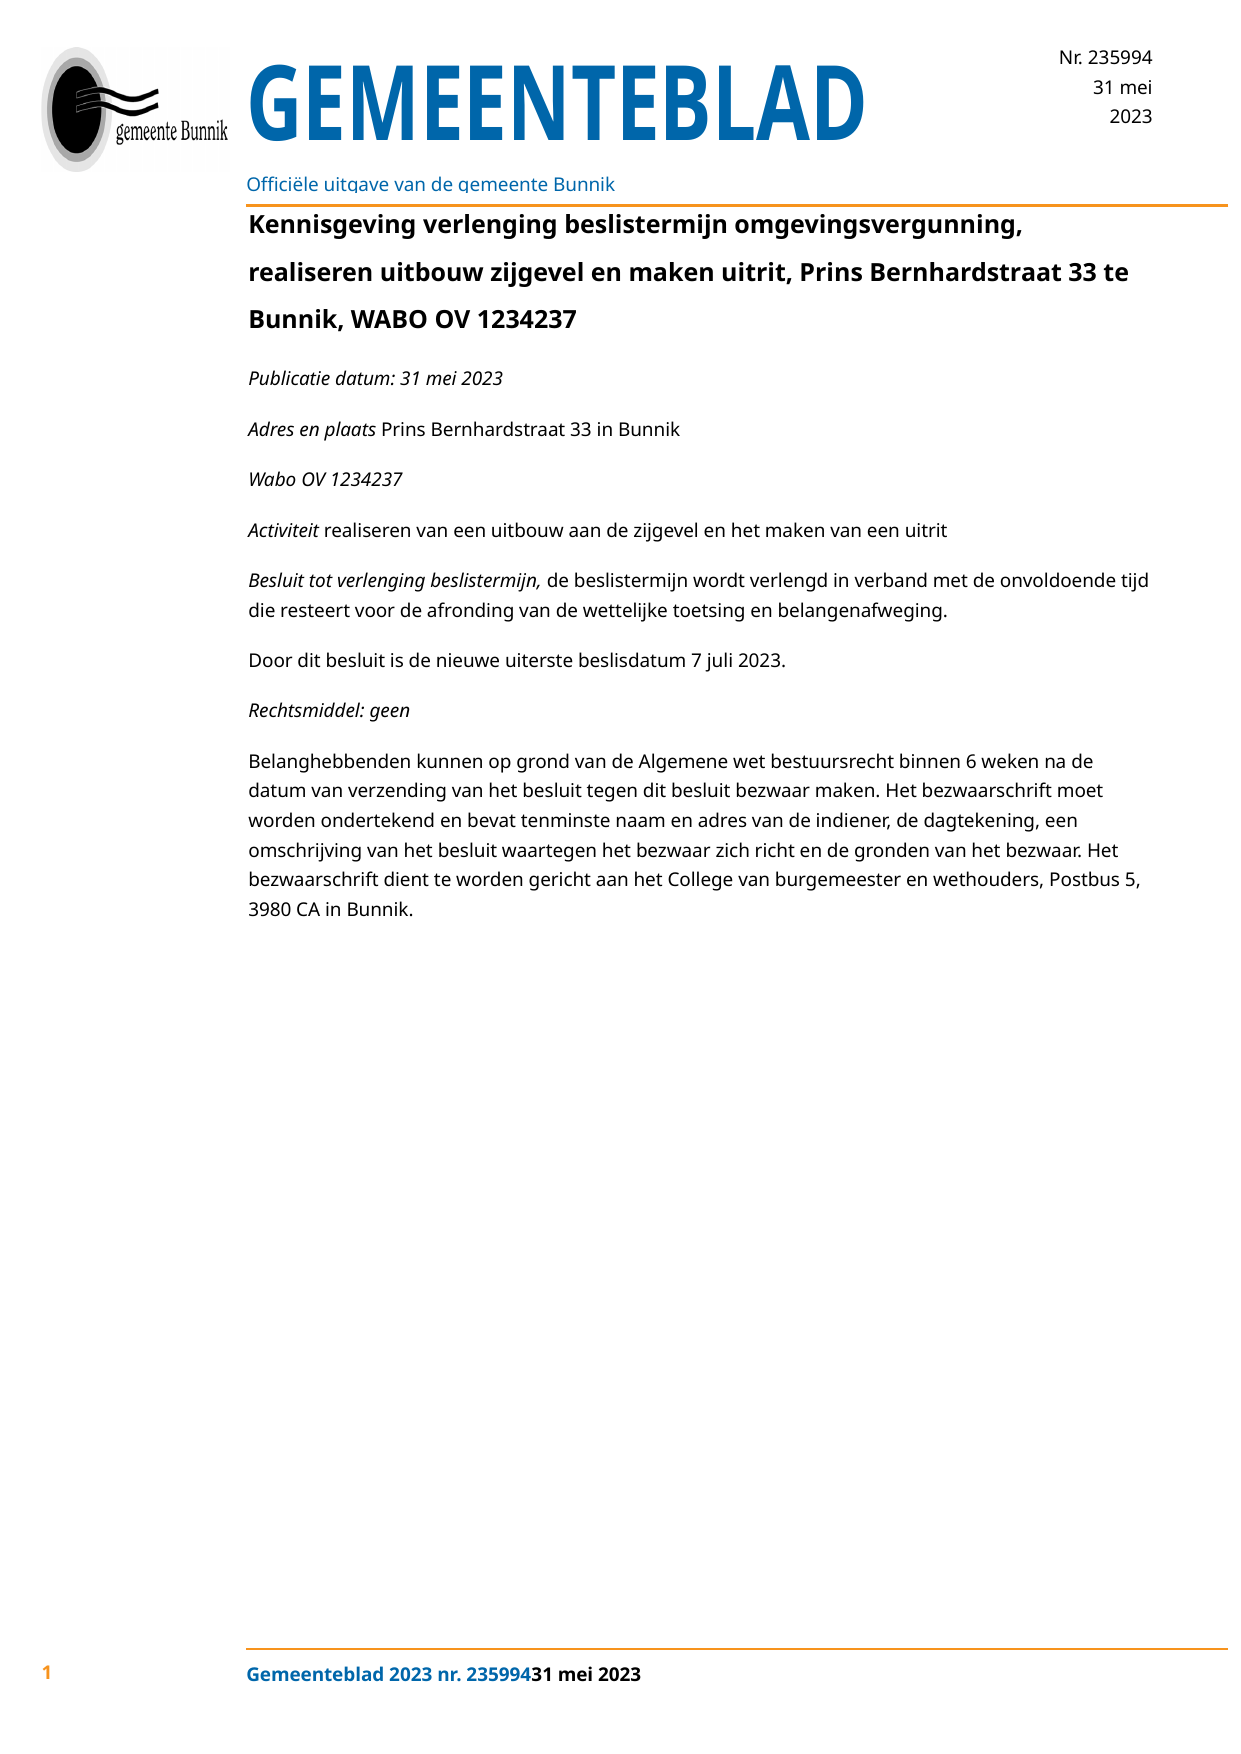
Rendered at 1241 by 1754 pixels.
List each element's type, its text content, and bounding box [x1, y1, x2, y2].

picture [41, 47, 231, 172]
text Activiteit realiseren van een uitbouw aan de zijgevel en het maken van een uitrit [248, 517, 1152, 542]
text Door dit besluit is de nieuwe uiterste beslisdatum 7 juli 2023. [248, 647, 1152, 673]
text Kennisgeving verlenging beslistermijn omgevingsvergunning, realiseren uitbouw zijgevel en maken uitrit, Prins Bernhardstraat 33 te Bunnik, WABO OV 1234237 [248, 207, 1152, 336]
text Wabo OV 1234237 [248, 466, 1152, 492]
text Adres en plaats Prins Bernhardstraat 33 in Bunnik [248, 416, 1152, 442]
text Publicatie datum: 31 mei 2023 [248, 366, 1152, 391]
text Belanghebbenden kunnen op grond van de Algemene wet bestuursrecht binnen 6 weken na de datum van verzending van het besluit tegen dit besluit bezwaar maken. Het bezwaarschrift moet worden ondertekend en bevat tenminste naam en adres van de indiener, de dagtekening, een omschrijving van het besluit waartegen het bezwaar zich richt en de gronden van het bezwaar. Het bezwaarschrift dient te worden gericht aan het College van burgemeester en wethouders, Postbus 5, 3980 CA in Bunnik. [248, 748, 1152, 922]
text Rechtsmiddel: geen [248, 698, 1152, 723]
text Besluit tot verlenging beslistermijn, de beslistermijn wordt verlengd in verband met de onvoldoende tijd die resteert voor de afronding van de wettelijke toetsing en belangenafweging. [248, 567, 1152, 622]
